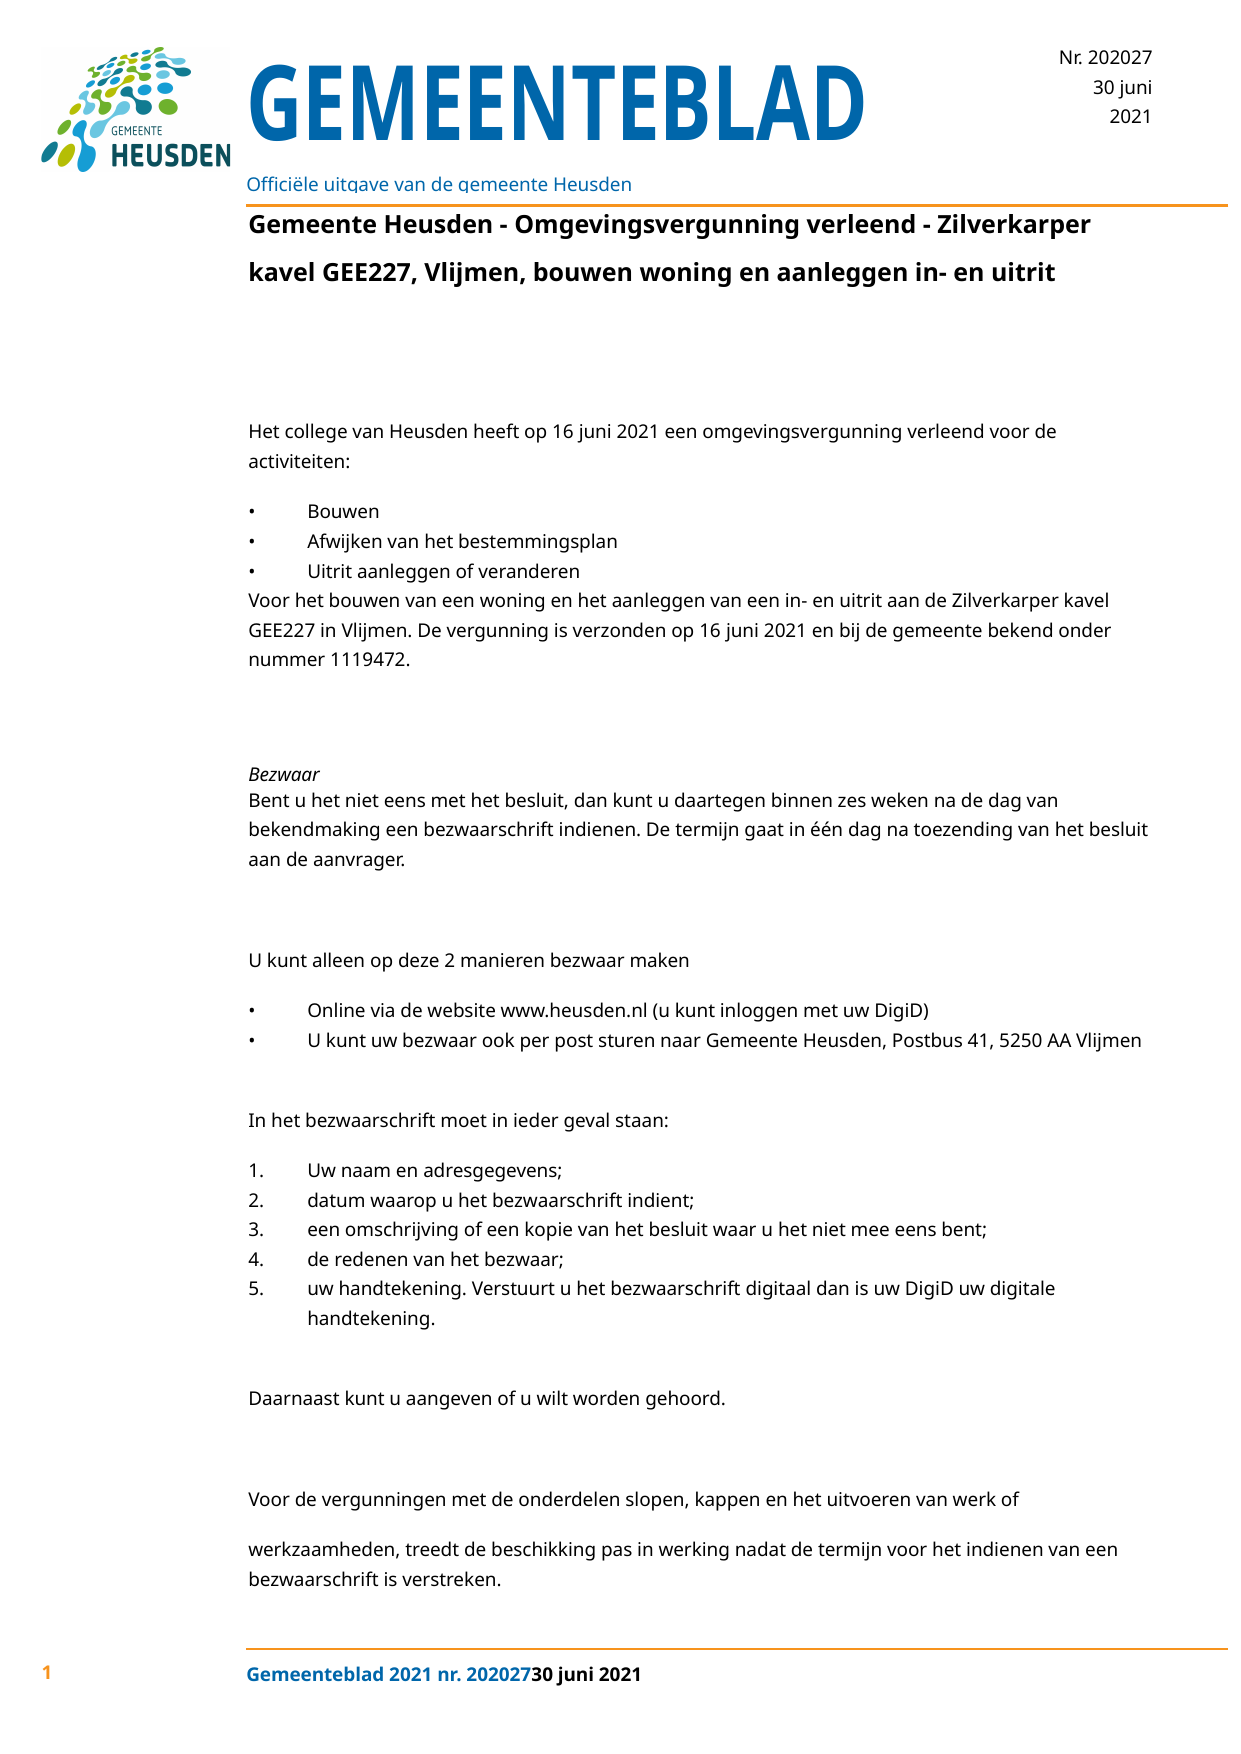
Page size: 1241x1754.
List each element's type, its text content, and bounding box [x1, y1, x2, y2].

text Voor de vergunningen met de onderdelen slopen, kappen en het uitvoeren van werk of [248, 1486, 1152, 1512]
list Afwijken van het bestemmingsplan [248, 528, 1152, 554]
list Uw naam en adresgegevens; [248, 1157, 1152, 1183]
text Bent u het niet eens met het besluit, dan kunt u daartegen binnen zes weken na de dag van bekendmaking een bezwaarschrift indienen. De termijn gaat in één dag na toezending van het besluit aan de aanvrager. [248, 787, 1152, 872]
text Het college van Heusden heeft op 16 juni 2021 een omgevingsvergunning verleend voor de activiteiten: [248, 419, 1152, 474]
text Bezwaar [248, 761, 1152, 787]
list uw handtekening. Verstuurt u het bezwaarschrift digitaal dan is uw DigiD uw digitale handtekening. [248, 1276, 1152, 1331]
text werkzaamheden, treedt de beschikking pas in werking nadat de termijn voor het indienen van een bezwaarschrift is verstreken. [248, 1536, 1152, 1592]
text Daarnaast kunt u aangeven of u wilt worden gehoord. [248, 1385, 1152, 1411]
list de redenen van het bezwaar; [248, 1246, 1152, 1272]
list datum waarop u het bezwaarschrift indient; [248, 1187, 1152, 1212]
text U kunt alleen op deze 2 manieren bezwaar maken [248, 947, 1152, 972]
list een omschrijving of een kopie van het besluit waar u het niet mee eens bent; [248, 1216, 1152, 1242]
text In het bezwaarschrift moet in ieder geval staan: [248, 1107, 1152, 1132]
text Gemeente Heusden - Omgevingsvergunning verleend - Zilverkarper kavel GEE227, Vlijmen, bouwen woning en aanleggen in- en uitrit [248, 207, 1152, 288]
list Uitrit aanleggen of veranderen [248, 558, 1152, 584]
list Online via de website www.heusden.nl (u kunt inloggen met uw DigiD) [248, 997, 1152, 1023]
text Voor het bouwen van een woning en het aanleggen van een in- en uitrit aan de Zilverkarper kavel GEE227 in Vlijmen. De vergunning is verzonden op 16 juni 2021 en bij de gemeente bekend onder nummer 1119472. [248, 587, 1152, 672]
picture [41, 47, 231, 172]
list Bouwen [248, 499, 1152, 524]
list U kunt uw bezwaar ook per post sturen naar Gemeente Heusden, Postbus 41, 5250 AA Vlijmen [248, 1027, 1152, 1052]
